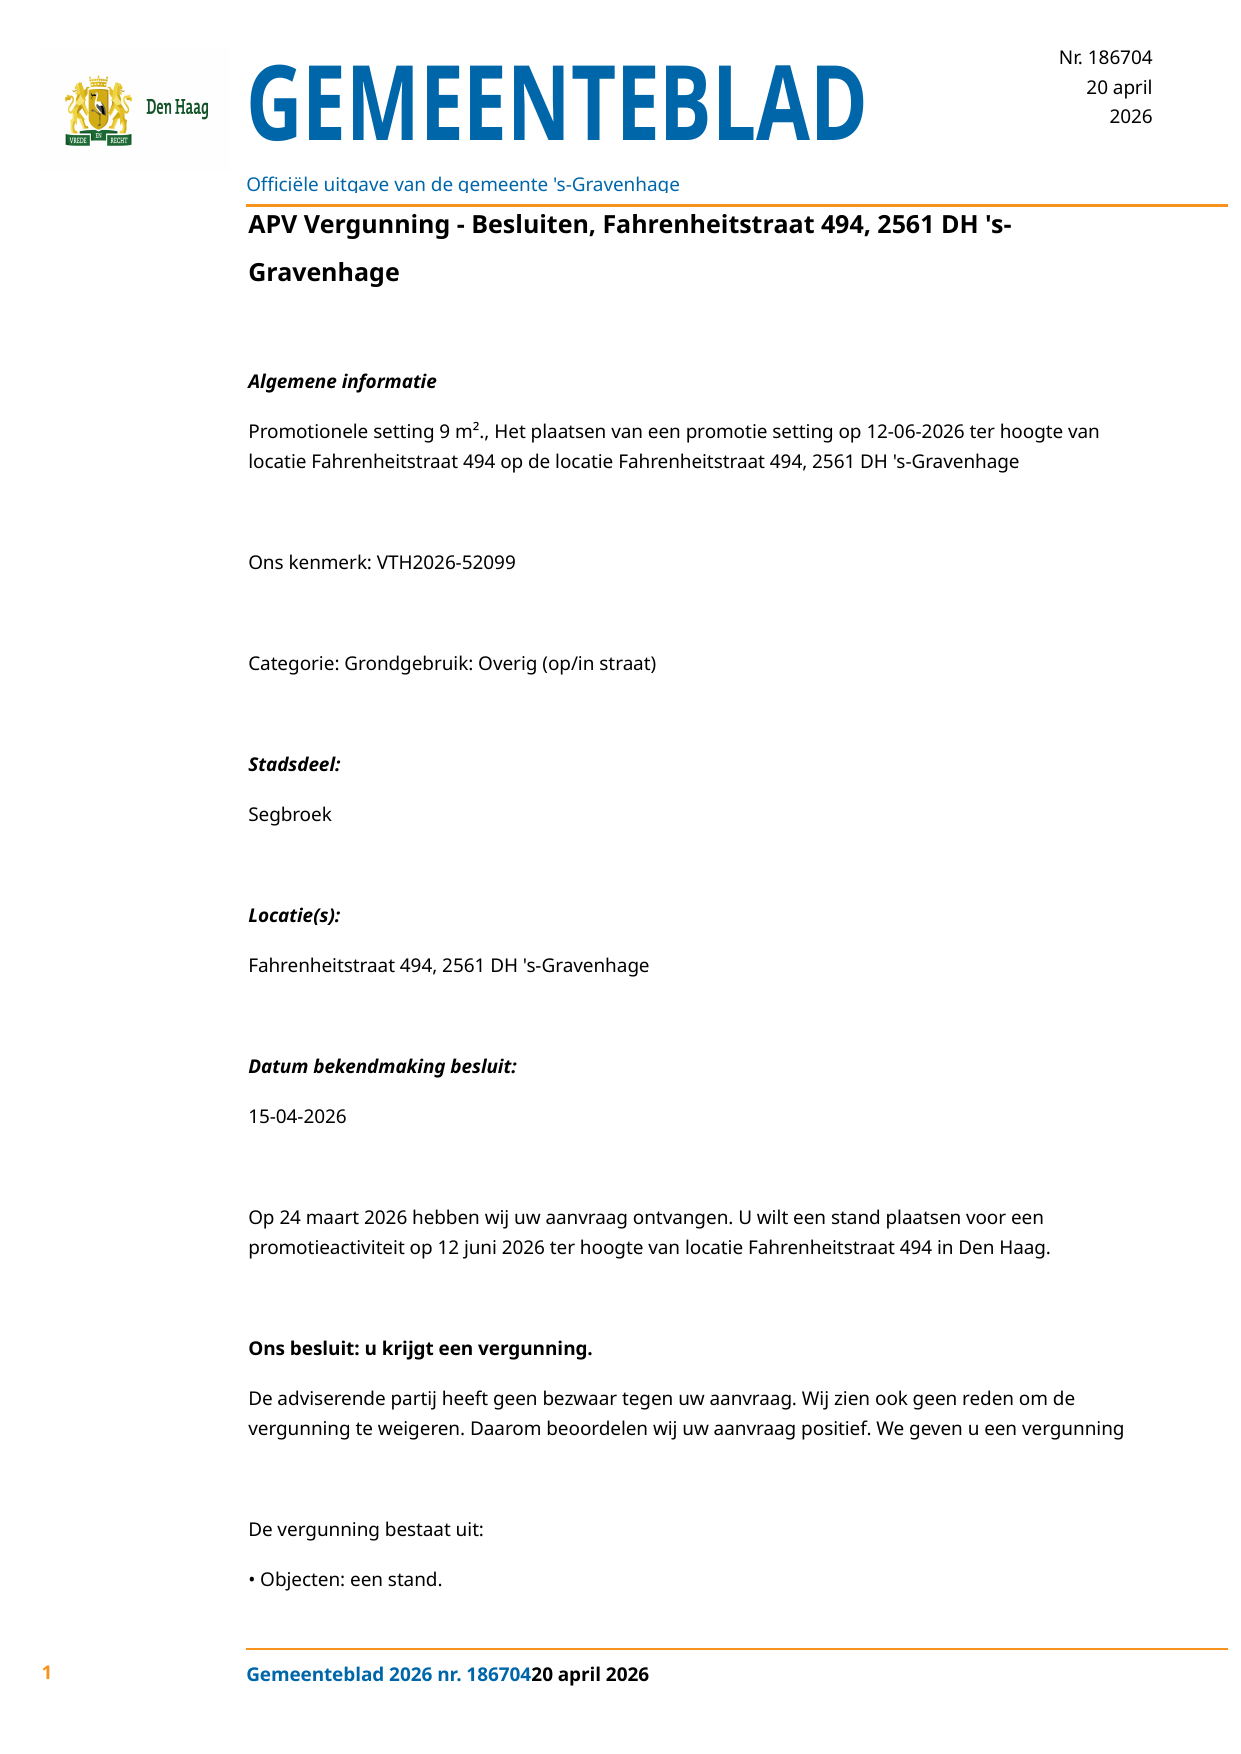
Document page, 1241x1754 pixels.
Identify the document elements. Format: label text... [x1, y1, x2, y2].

text Ons besluit: u krijgt een vergunning. [248, 1335, 1152, 1361]
text Locatie(s): [248, 902, 1152, 928]
text Op 24 maart 2026 hebben wij uw aanvraag ontvangen. U wilt een stand plaatsen voor een promotieactiviteit op 12 juni 2026 ter hoogte van locatie Fahrenheitstraat 494 in Den Haag. [248, 1204, 1152, 1260]
text De adviserende partij heeft geen bezwaar tegen uw aanvraag. Wij zien ook geen reden om de vergunning te weigeren. Daarom beoordelen wij uw aanvraag positief. We geven u een vergunning [248, 1385, 1152, 1441]
picture [41, 47, 231, 172]
text • Objecten: een stand. [248, 1566, 1152, 1592]
text Datum bekendmaking besluit: [248, 1053, 1152, 1079]
text Categorie: Grondgebruik: Overig (op/in straat) [248, 650, 1152, 676]
text Algemene informatie [248, 368, 1152, 394]
text Ons kenmerk: VTH2026-52099 [248, 549, 1152, 575]
text 15-04-2026 [248, 1104, 1152, 1129]
text Fahrenheitstraat 494, 2561 DH 's-Gravenhage [248, 952, 1152, 978]
text De vergunning bestaat uit: [248, 1516, 1152, 1542]
text Promotionele setting 9 m²., Het plaatsen van een promotie setting op 12-06-2026 ter hoogte van locatie Fahrenheitstraat 494 op de locatie Fahrenheitstraat 494, 2561 DH 's-Gravenhage [248, 419, 1152, 474]
text Stadsdeel: [248, 751, 1152, 777]
text Segbroek [248, 801, 1152, 827]
text APV Vergunning - Besluiten, Fahrenheitstraat 494, 2561 DH 's-Gravenhage [248, 207, 1152, 288]
